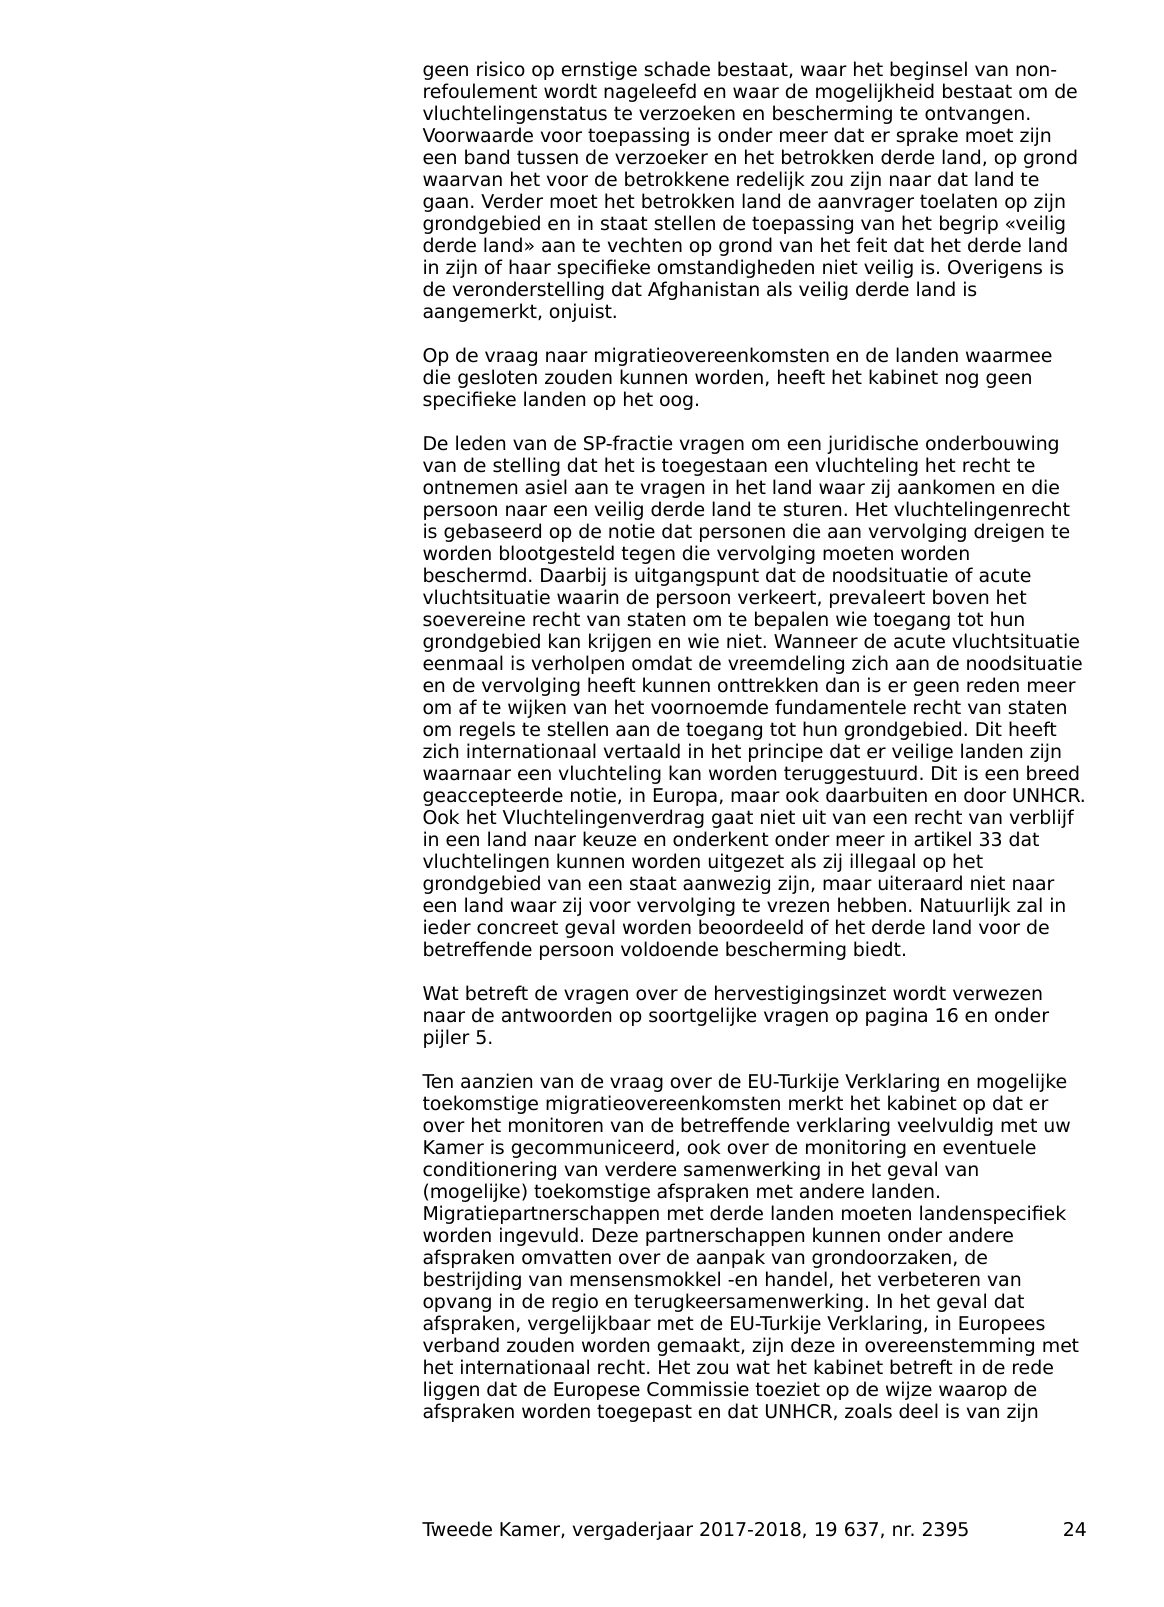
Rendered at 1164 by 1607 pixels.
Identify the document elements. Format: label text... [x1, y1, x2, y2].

text De leden van de SP-fractie vragen om een juridische onderbouwing van de stelling dat het is toegestaan een vluchteling het recht te ontnemen asiel aan te vragen in het land waar zij aankomen en die persoon naar een veilig derde land te sturen. Het vluchtelingenrecht is gebaseerd op de notie dat personen die aan vervolging dreigen te worden blootgesteld tegen die vervolging moeten worden beschermd. Daarbij is uitgangspunt dat de noodsituatie of acute vluchtsituatie waarin de persoon verkeert, prevaleert boven het soevereine recht van staten om te bepalen wie toegang tot hun grondgebied kan krijgen en wie niet. Wanneer de acute vluchtsituatie eenmaal is verholpen omdat de vreemdeling zich aan de noodsituatie en de vervolging heeft kunnen onttrekken dan is er geen reden meer om af te wijken van het voornoemde fundamentele recht van staten om regels te stellen aan de toegang tot hun grondgebied. Dit heeft zich internationaal vertaald in het principe dat er veilige landen zijn waarnaar een vluchteling kan worden teruggestuurd. Dit is een breed geaccepteerde notie, in Europa, maar ook daarbuiten en door UNHCR. Ook het Vluchtelingenverdrag gaat niet uit van een recht van verblijf in een land naar keuze en onderkent onder meer in artikel 33 dat vluchtelingen kunnen worden uitgezet als zij illegaal op het grondgebied van een staat aanwezig zijn, maar uiteraard niet naar een land waar zij voor vervolging te vrezen hebben. Natuurlijk zal in ieder concreet geval worden beoordeeld of het derde land voor de betreffende persoon voldoende bescherming biedt. [422, 433, 1087, 961]
text Ten aanzien van de vraag over de EU-Turkije Verklaring en mogelijke toekomstige migratieovereenkomsten merkt het kabinet op dat er over het monitoren van de betreffende verklaring veelvuldig met uw Kamer is gecommuniceerd, ook over de monitoring en eventuele conditionering van verdere samenwerking in het geval van (mogelijke) toekomstige afspraken met andere landen. Migratiepartnerschappen met derde landen moeten landenspecifiek worden ingevuld. Deze partnerschappen kunnen onder andere afspraken omvatten over de aanpak van grondoorzaken, de bestrijding van mensensmokkel -en handel, het verbeteren van opvang in de regio en terugkeersamenwerking. In het geval dat afspraken, vergelijkbaar met de EU-Turkije Verklaring, in Europees verband zouden worden gemaakt, zijn deze in overeenstemming met het internationaal recht. Het zou wat het kabinet betreft in de rede liggen dat de Europese Commissie toeziet op de wijze waarop de afspraken worden toegepast en dat UNHCR, zoals deel is van zijn [422, 1071, 1087, 1423]
text Wat betreft de vragen over de hervestigingsinzet wordt verwezen naar de antwoorden op soortgelijke vragen op pagina 16 en onder pijler 5. [422, 983, 1087, 1049]
text Op de vraag naar migratieovereenkomsten en de landen waarmee die gesloten zouden kunnen worden, heeft het kabinet nog geen specifieke landen op het oog. [422, 345, 1087, 411]
text geen risico op ernstige schade bestaat, waar het beginsel van non-refoulement wordt nageleefd en waar de mogelijkheid bestaat om de vluchtelingenstatus te verzoeken en bescherming te ontvangen. Voorwaarde voor toepassing is onder meer dat er sprake moet zijn een band tussen de verzoeker en het betrokken derde land, op grond waarvan het voor de betrokkene redelijk zou zijn naar dat land te gaan. Verder moet het betrokken land de aanvrager toelaten op zijn grondgebied en in staat stellen de toepassing van het begrip «veilig derde land» aan te vechten op grond van het feit dat het derde land in zijn of haar specifieke omstandigheden niet veilig is. Overigens is de veronderstelling dat Afghanistan als veilig derde land is aangemerkt, onjuist. [422, 59, 1087, 323]
